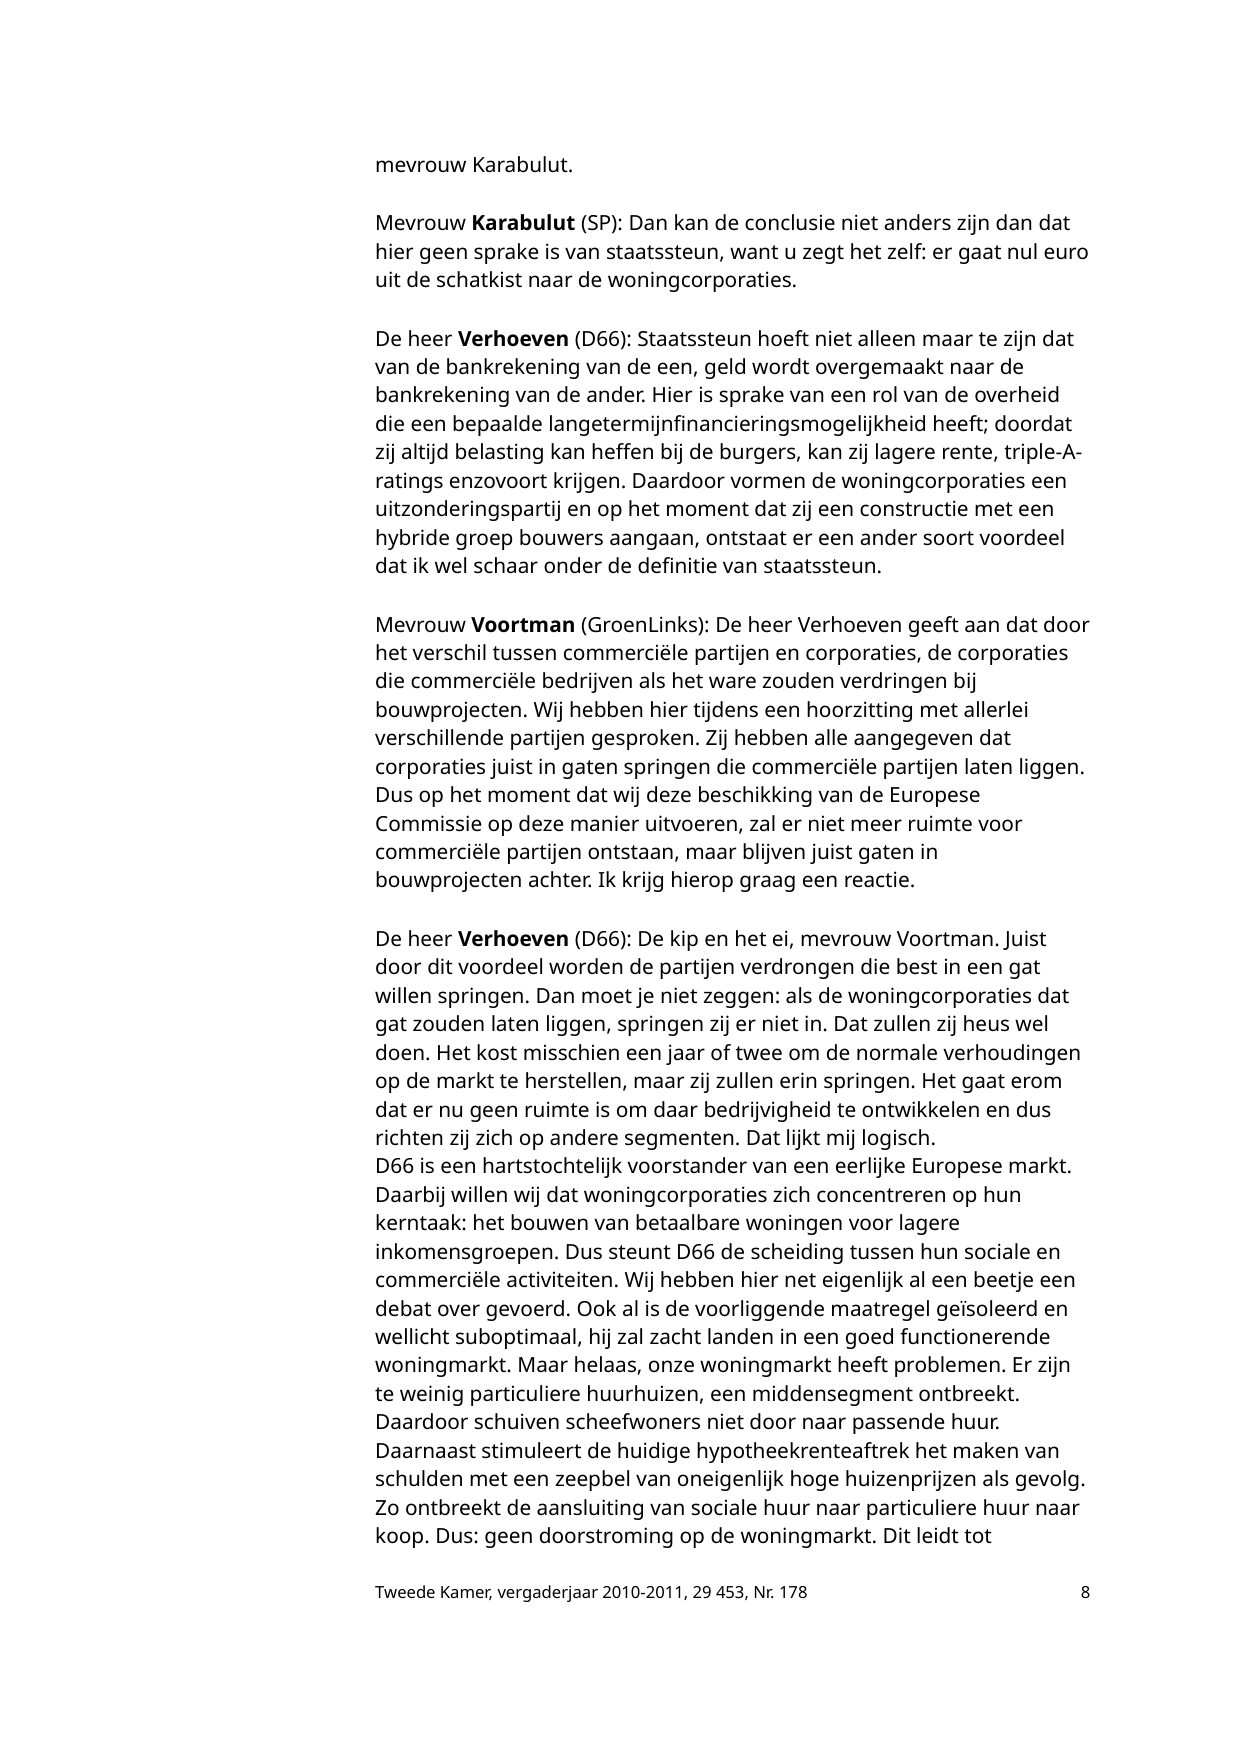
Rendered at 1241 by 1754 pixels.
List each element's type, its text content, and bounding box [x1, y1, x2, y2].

text Mevrouw Karabulut (SP): Dan kan de conclusie niet anders zijn dan dat hier geen sprake is van staatssteun, want u zegt het zelf: er gaat nul euro uit de schatkist naar de woningcorporaties. [375, 208, 1090, 294]
text Mevrouw Voortman (GroenLinks): De heer Verhoeven geeft aan dat door het verschil tussen commerciële partijen en corporaties, de corporaties die commerciële bedrijven als het ware zouden verdringen bij bouwprojecten. Wij hebben hier tijdens een hoorzitting met allerlei verschillende partijen gesproken. Zij hebben alle aangegeven dat corporaties juist in gaten springen die commerciële partijen laten liggen. Dus op het moment dat wij deze beschikking van de Europese Commissie op deze manier uitvoeren, zal er niet meer ruimte voor commerciële partijen ontstaan, maar blijven juist gaten in bouwprojecten achter. Ik krijg hierop graag een reactie. [375, 610, 1090, 894]
text De heer Verhoeven (D66): Staatssteun hoeft niet alleen maar te zijn dat van de bankrekening van de een, geld wordt overgemaakt naar de bankrekening van de ander. Hier is sprake van een rol van de overheid die een bepaalde langetermijnfinancieringsmogelijkheid heeft; doordat zij altijd belasting kan heffen bij de burgers, kan zij lagere rente, triple-A-ratings enzovoort krijgen. Daardoor vormen de woningcorporaties een uitzonderingspartij en op het moment dat zij een constructie met een hybride groep bouwers aangaan, ontstaat er een ander soort voordeel dat ik wel schaar onder de definitie van staatssteun. [375, 324, 1090, 580]
text mevrouw Karabulut. [375, 150, 1090, 178]
text De heer Verhoeven (D66): De kip en het ei, mevrouw Voortman. Juist door dit voordeel worden de partijen verdrongen die best in een gat willen springen. Dan moet je niet zeggen: als de woningcorporaties dat gat zouden laten liggen, springen zij er niet in. Dat zullen zij heus wel doen. Het kost misschien een jaar of twee om de normale verhoudingen op de markt te herstellen, maar zij zullen erin springen. Het gaat erom dat er nu geen ruimte is om daar bedrijvigheid te ontwikkelen en dus richten zij zich op andere segmenten. Dat lijkt mij logisch. [375, 924, 1090, 1152]
text D66 is een hartstochtelijk voorstander van een eerlijke Europese markt. Daarbij willen wij dat woningcorporaties zich concentreren op hun kerntaak: het bouwen van betaalbare woningen voor lagere inkomensgroepen. Dus steunt D66 de scheiding tussen hun sociale en commerciële activiteiten. Wij hebben hier net eigenlijk al een beetje een debat over gevoerd. Ook al is de voorliggende maatregel geïsoleerd en wellicht suboptimaal, hij zal zacht landen in een goed functionerende woningmarkt. Maar helaas, onze woningmarkt heeft problemen. Er zijn te weinig particuliere huurhuizen, een middensegment ontbreekt. Daardoor schuiven scheefwoners niet door naar passende huur. Daarnaast stimuleert de huidige hypotheekrenteaftrek het maken van schulden met een zeepbel van oneigenlijk hoge huizenprijzen als gevolg. Zo ontbreekt de aansluiting van sociale huur naar particuliere huur naar koop. Dus: geen doorstroming op de woningmarkt. Dit leidt tot [375, 1152, 1090, 1550]
